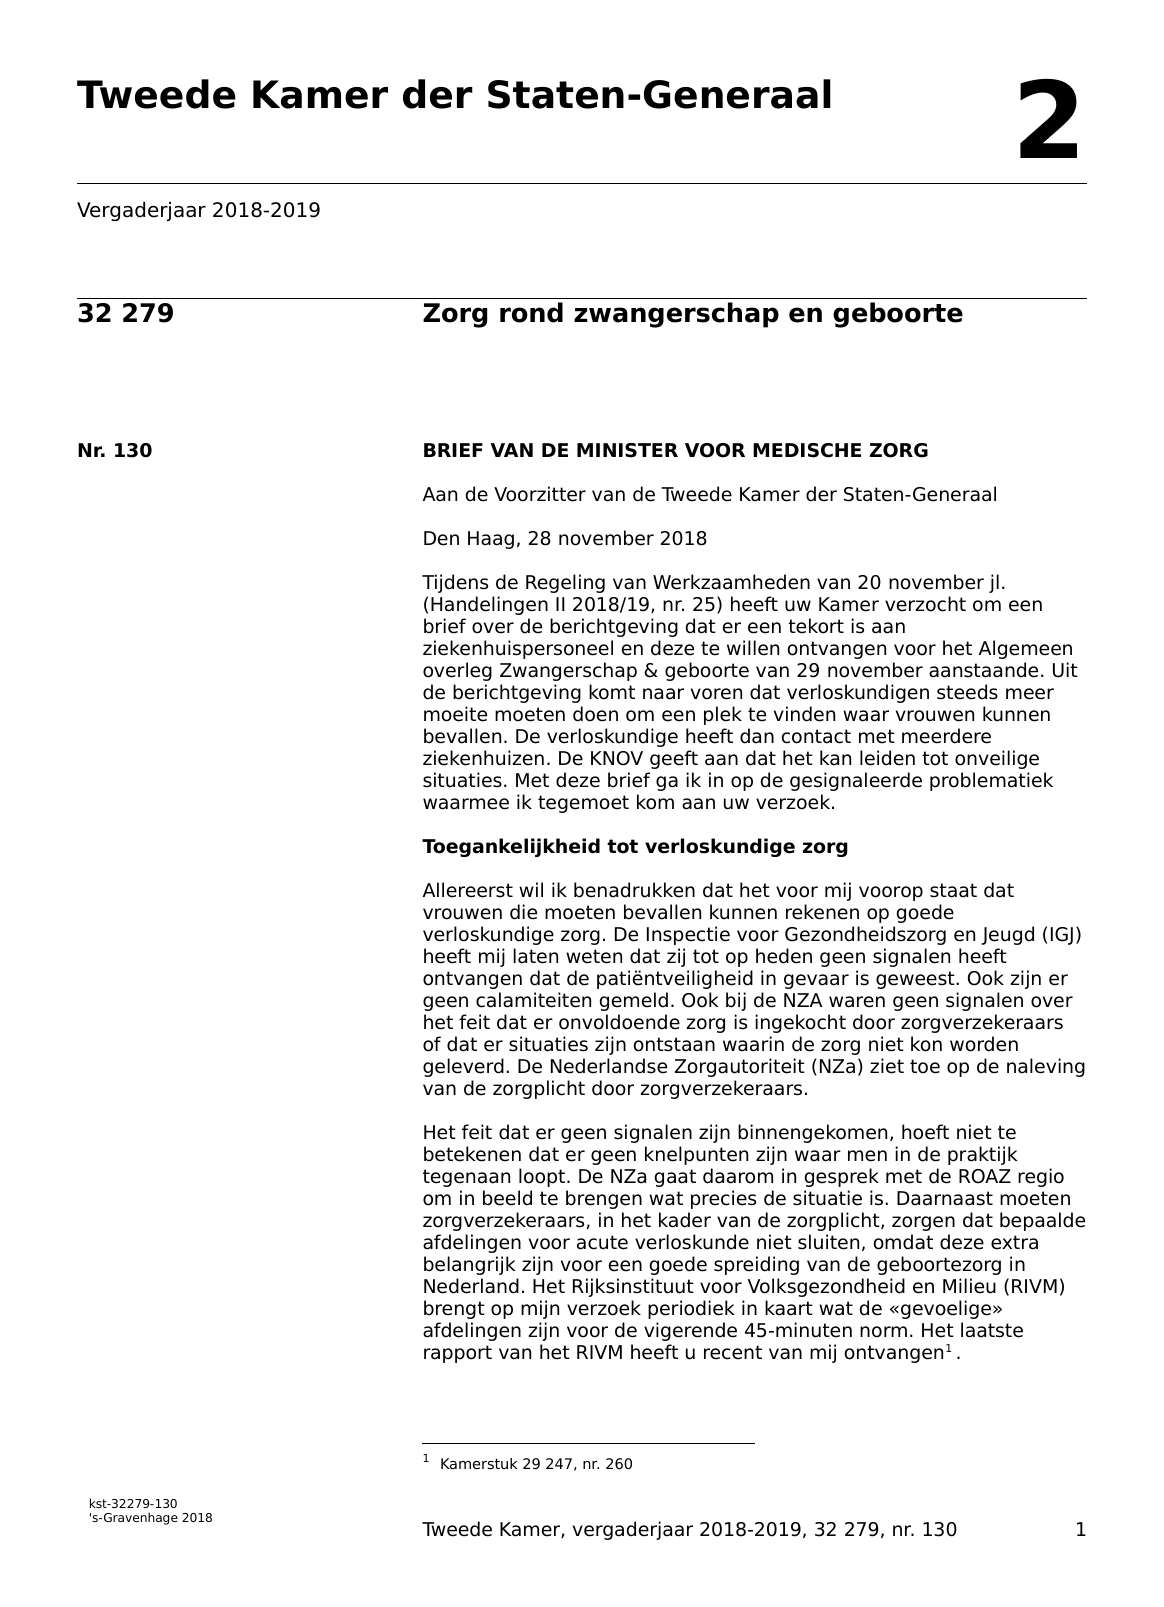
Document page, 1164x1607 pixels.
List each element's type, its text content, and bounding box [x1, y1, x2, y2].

text Aan de Voorzitter van de Tweede Kamer der Staten-Generaal [422, 484, 1087, 506]
table_header 2 [886, 59, 1087, 183]
subtitle 32 279 Zorg rond zwangerschap en geboorte [77, 299, 1087, 329]
text Den Haag, 28 november 2018 [422, 528, 1087, 550]
subtitle Nr. 130 BRIEF VAN DE MINISTER VOOR MEDISCHE ZORG [77, 440, 1087, 462]
text 's-Gravenhage 2018 [88, 1511, 323, 1525]
text Het feit dat er geen signalen zijn binnengekomen, hoeft niet te betekenen dat er geen knelpunten zijn waar men in de praktijk tegenaan loopt. De NZa gaat daarom in gesprek met de ROAZ regio om in beeld te brengen wat precies de situatie is. Daarnaast moeten zorgverzekeraars, in het kader van de zorgplicht, zorgen dat bepaalde afdelingen voor acute verloskunde niet sluiten, omdat deze extra belangrijk zijn voor een goede spreiding van de geboortezorg in Nederland. Het Rijksinstituut voor Volksgezondheid en Milieu (RIVM) brengt op mijn verzoek periodiek in kaart wat de «gevoelige» afdelingen zijn voor de vigerende 45-minuten norm. Het laatste rapport van het RIVM heeft u recent van mij ontvangen. [422, 1122, 1087, 1364]
text kst-32279-130 [88, 1497, 323, 1511]
text Tijdens de Regeling van Werkzaamheden van 20 november jl. (Handelingen II 2018/19, nr. 25) heeft uw Kamer verzocht om een brief over de berichtgeving dat er een tekort is aan ziekenhuispersoneel en deze te willen ontvangen voor het Algemeen overleg Zwangerschap & geboorte van 29 november aanstaande. Uit de berichtgeving komt naar voren dat verloskundigen steeds meer moeite moeten doen om een plek te vinden waar vrouwen kunnen bevallen. De verloskundige heeft dan contact met meerdere ziekenhuizen. De KNOV geeft aan dat het kan leiden tot onveilige situaties. Met deze brief ga ik in op de gesignaleerde problematiek waarmee ik tegemoet kom aan uw verzoek. [422, 572, 1087, 814]
table_header Tweede Kamer der Staten-Generaal [77, 59, 886, 183]
text Kamerstuk 29 247, nr. 260 [422, 1452, 1087, 1474]
table_cell Vergaderjaar 2018-2019 [77, 184, 1087, 298]
subtitle Toegankelijkheid tot verloskundige zorg [422, 836, 1087, 858]
text Allereerst wil ik benadrukken dat het voor mij voorop staat dat vrouwen die moeten bevallen kunnen rekenen op goede verloskundige zorg. De Inspectie voor Gezondheidszorg en Jeugd (IGJ) heeft mij laten weten dat zij tot op heden geen signalen heeft ontvangen dat de patiëntveiligheid in gevaar is geweest. Ook zijn er geen calamiteiten gemeld. Ook bij de NZA waren geen signalen over het feit dat er onvoldoende zorg is ingekocht door zorgverzekeraars of dat er situaties zijn ontstaan waarin de zorg niet kon worden geleverd. De Nederlandse Zorgautoriteit (NZa) ziet toe op de naleving van de zorgplicht door zorgverzekeraars. [422, 880, 1087, 1100]
